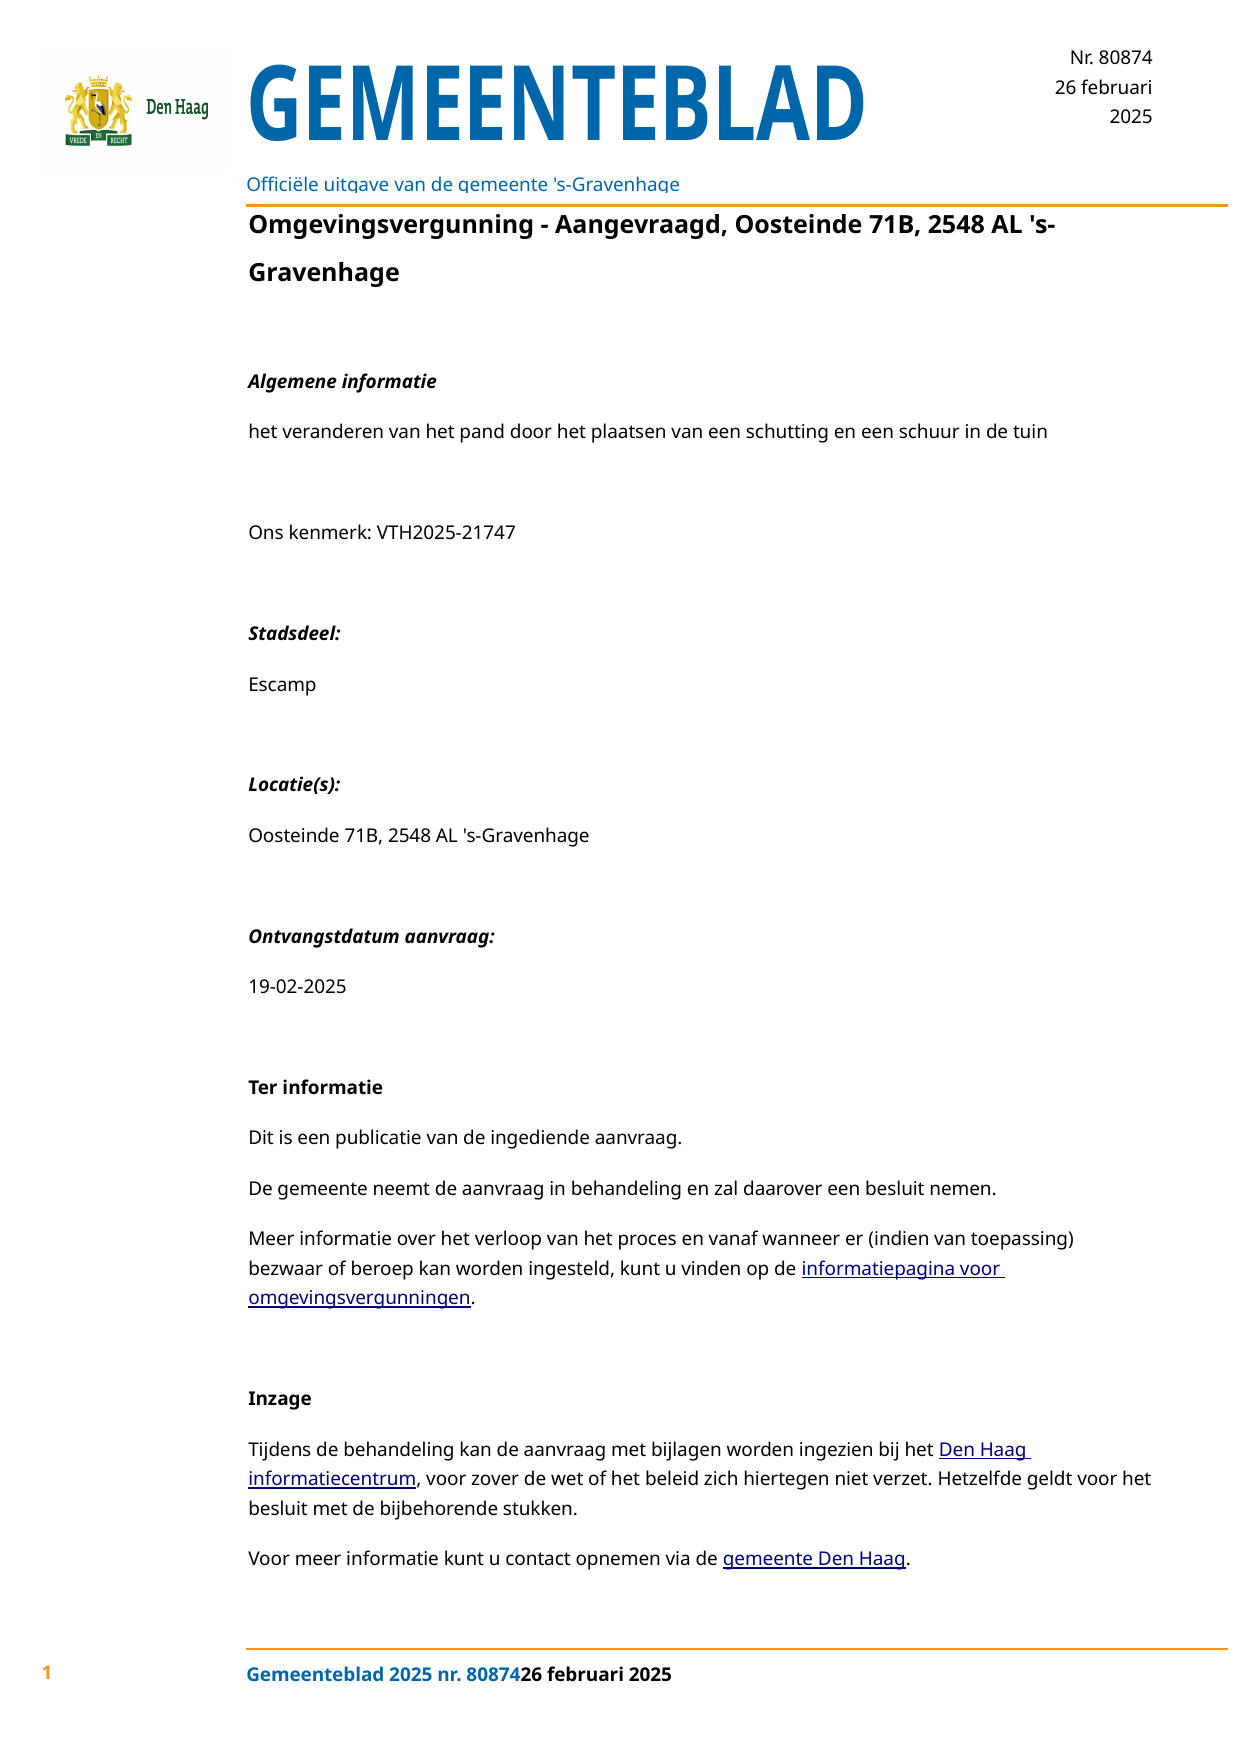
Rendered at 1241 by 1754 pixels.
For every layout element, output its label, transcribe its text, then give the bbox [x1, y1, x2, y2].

text Ontvangstdatum aanvraag: [248, 923, 1152, 949]
text Meer informatie over het verloop van het proces en vanaf wanneer er (indien van toepassing) bezwaar of beroep kan worden ingesteld, kunt u vinden op de informatiepagina voor omgevingsvergunningen. [248, 1225, 1152, 1310]
text Stadsdeel: [248, 620, 1152, 646]
text Oosteinde 71B, 2548 AL 's-Gravenhage [248, 822, 1152, 848]
text Omgevingsvergunning - Aangevraagd, Oosteinde 71B, 2548 AL 's-Gravenhage [248, 207, 1152, 288]
text Ter informatie [248, 1074, 1152, 1100]
text 19-02-2025 [248, 973, 1152, 999]
text Escamp [248, 671, 1152, 697]
text Ons kenmerk: VTH2025-21747 [248, 519, 1152, 545]
text Tijdens de behandeling kan de aanvraag met bijlagen worden ingezien bij het Den Haag informatiecentrum, voor zover de wet of het beleid zich hiertegen niet verzet. Hetzelfde geldt voor het besluit met de bijbehorende stukken. [248, 1436, 1152, 1521]
text De gemeente neemt de aanvraag in behandeling en zal daarover een besluit nemen. [248, 1175, 1152, 1201]
text Inzage [248, 1385, 1152, 1411]
picture [41, 47, 231, 172]
text Dit is een publicatie van de ingediende aanvraag. [248, 1124, 1152, 1150]
text Algemene informatie [248, 368, 1152, 394]
text Voor meer informatie kunt u contact opnemen via de gemeente Den Haag. [248, 1545, 1152, 1571]
text Locatie(s): [248, 772, 1152, 797]
text het veranderen van het pand door het plaatsen van een schutting en een schuur in de tuin [248, 419, 1152, 444]
